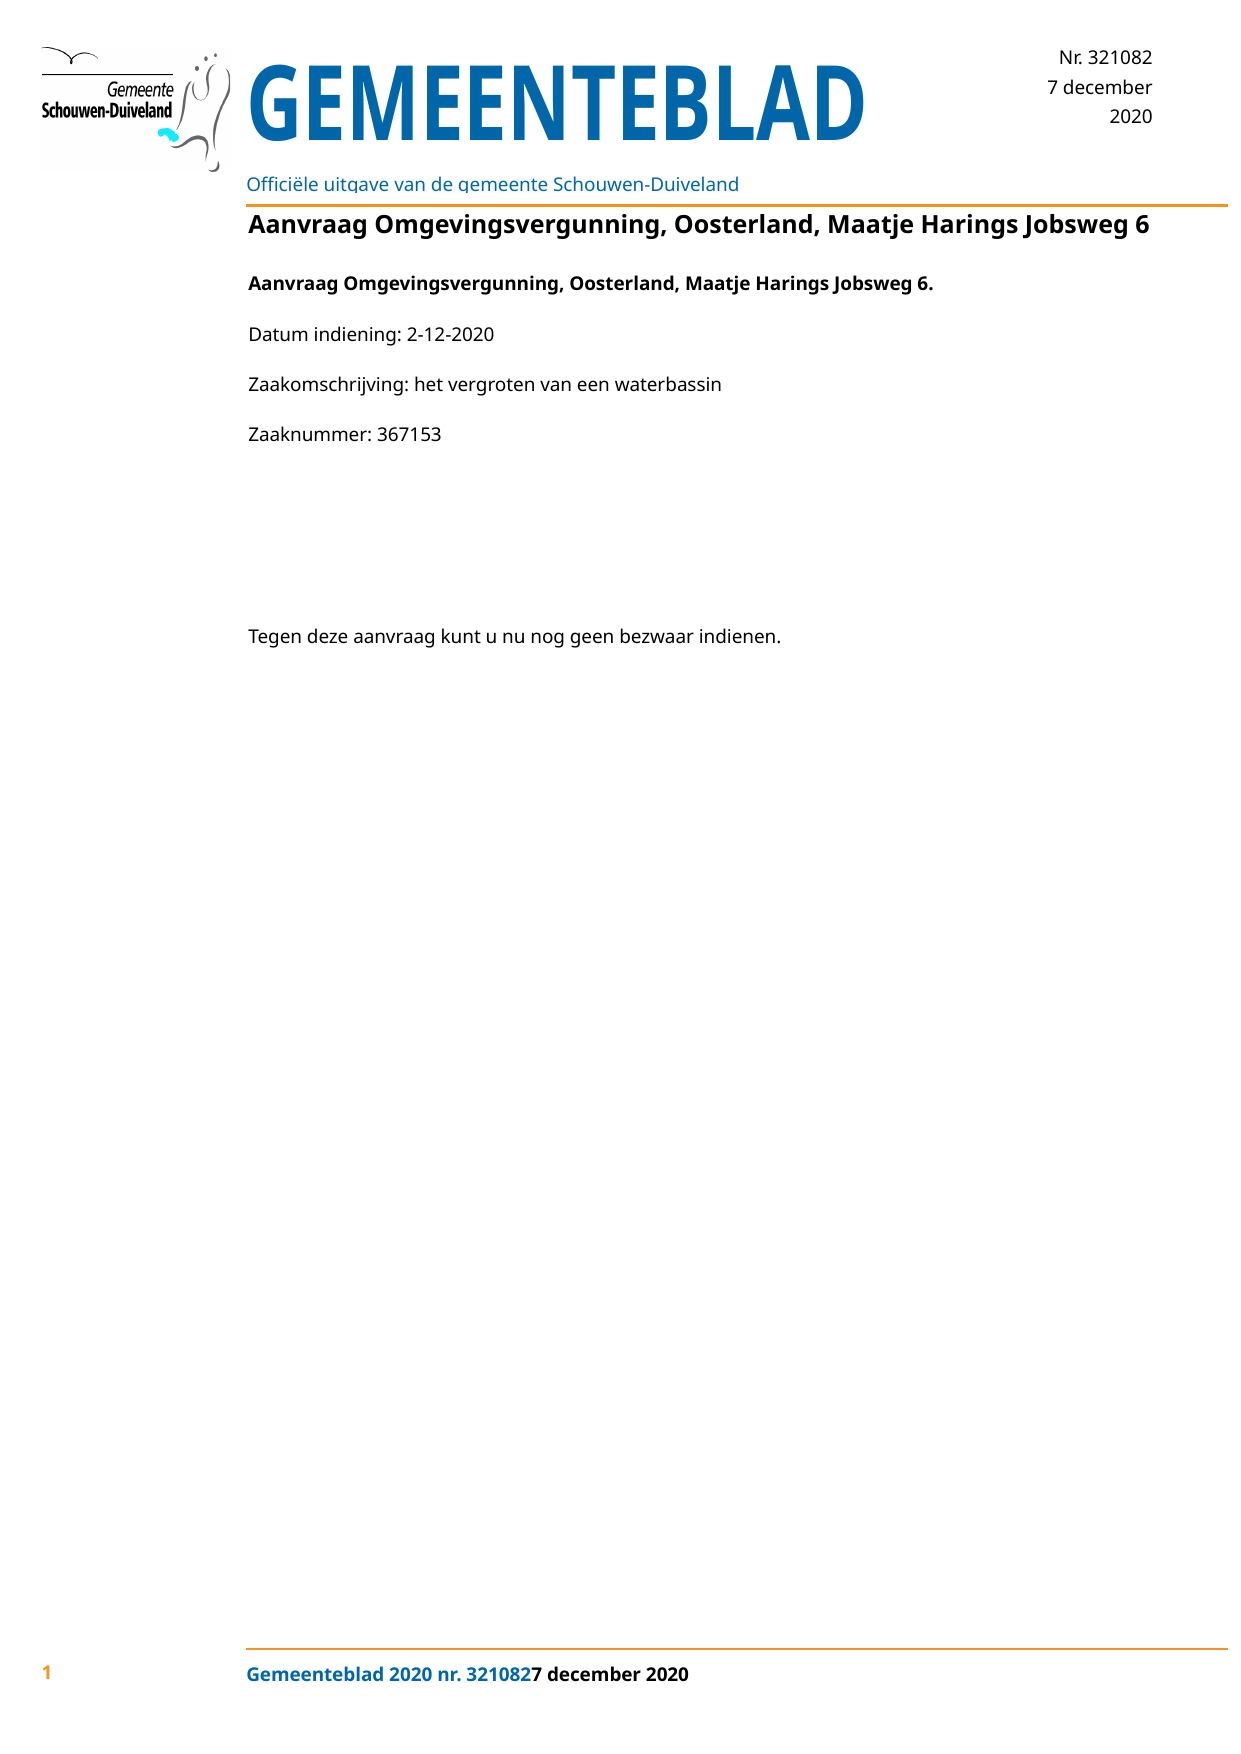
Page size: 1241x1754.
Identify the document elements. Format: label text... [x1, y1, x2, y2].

text Zaakomschrijving: het vergroten van een waterbassin [248, 371, 1152, 397]
text Datum indiening: 2-12-2020 [248, 321, 1152, 346]
text Aanvraag Omgevingsvergunning, Oosterland, Maatje Harings Jobsweg 6 [248, 207, 1152, 241]
text Zaaknummer: 367153 [248, 422, 1152, 447]
text Tegen deze aanvraag kunt u nu nog geen bezwaar indienen. [248, 623, 1152, 649]
picture [41, 47, 231, 172]
text Aanvraag Omgevingsvergunning, Oosterland, Maatje Harings Jobsweg 6. [248, 270, 1152, 296]
